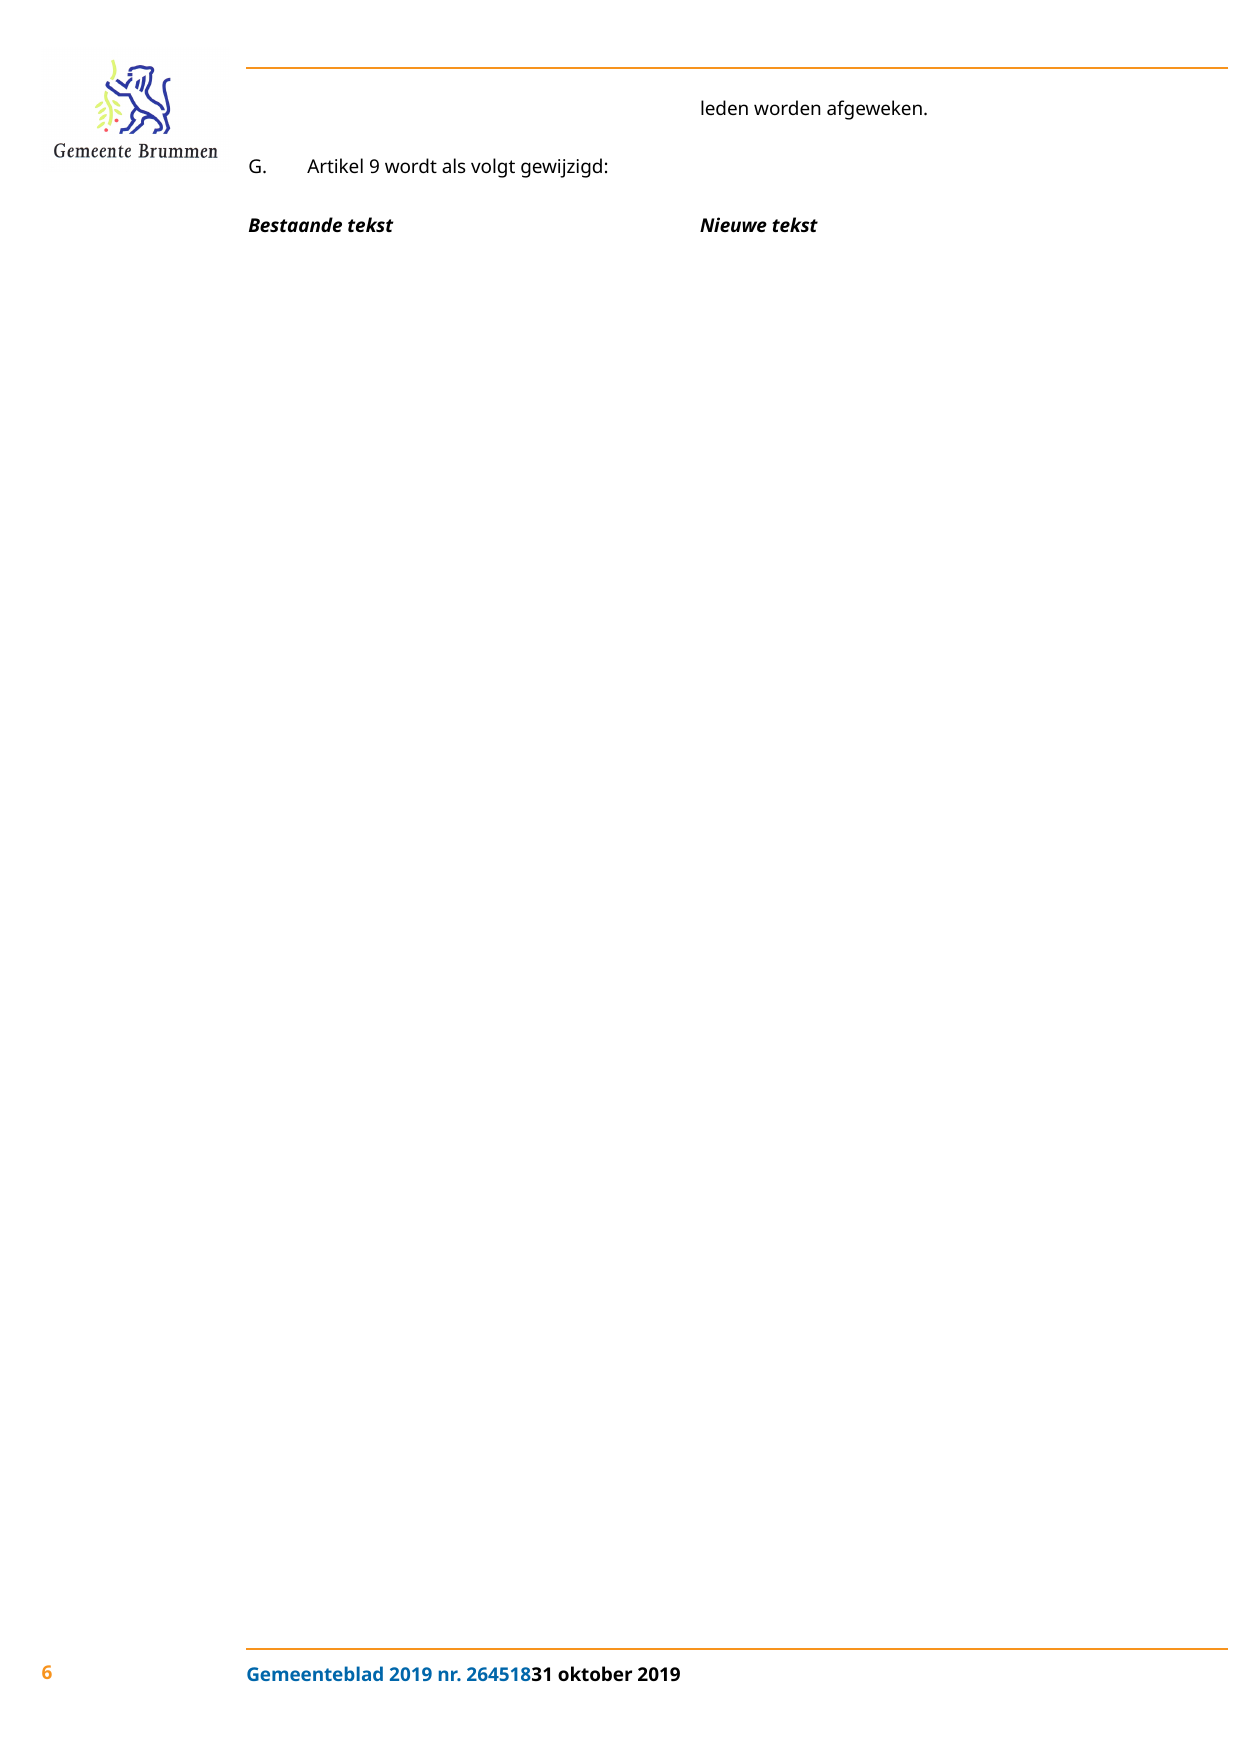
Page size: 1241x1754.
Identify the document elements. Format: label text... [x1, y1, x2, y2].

table_header Bestaande tekst [248, 213, 700, 238]
table_header Nieuwe tekst [700, 213, 1152, 238]
table_cell leden worden afgeweken. [700, 95, 1152, 121]
list Artikel 9 wordt als volgt gewijzigd: [248, 153, 1152, 179]
picture [41, 47, 231, 172]
